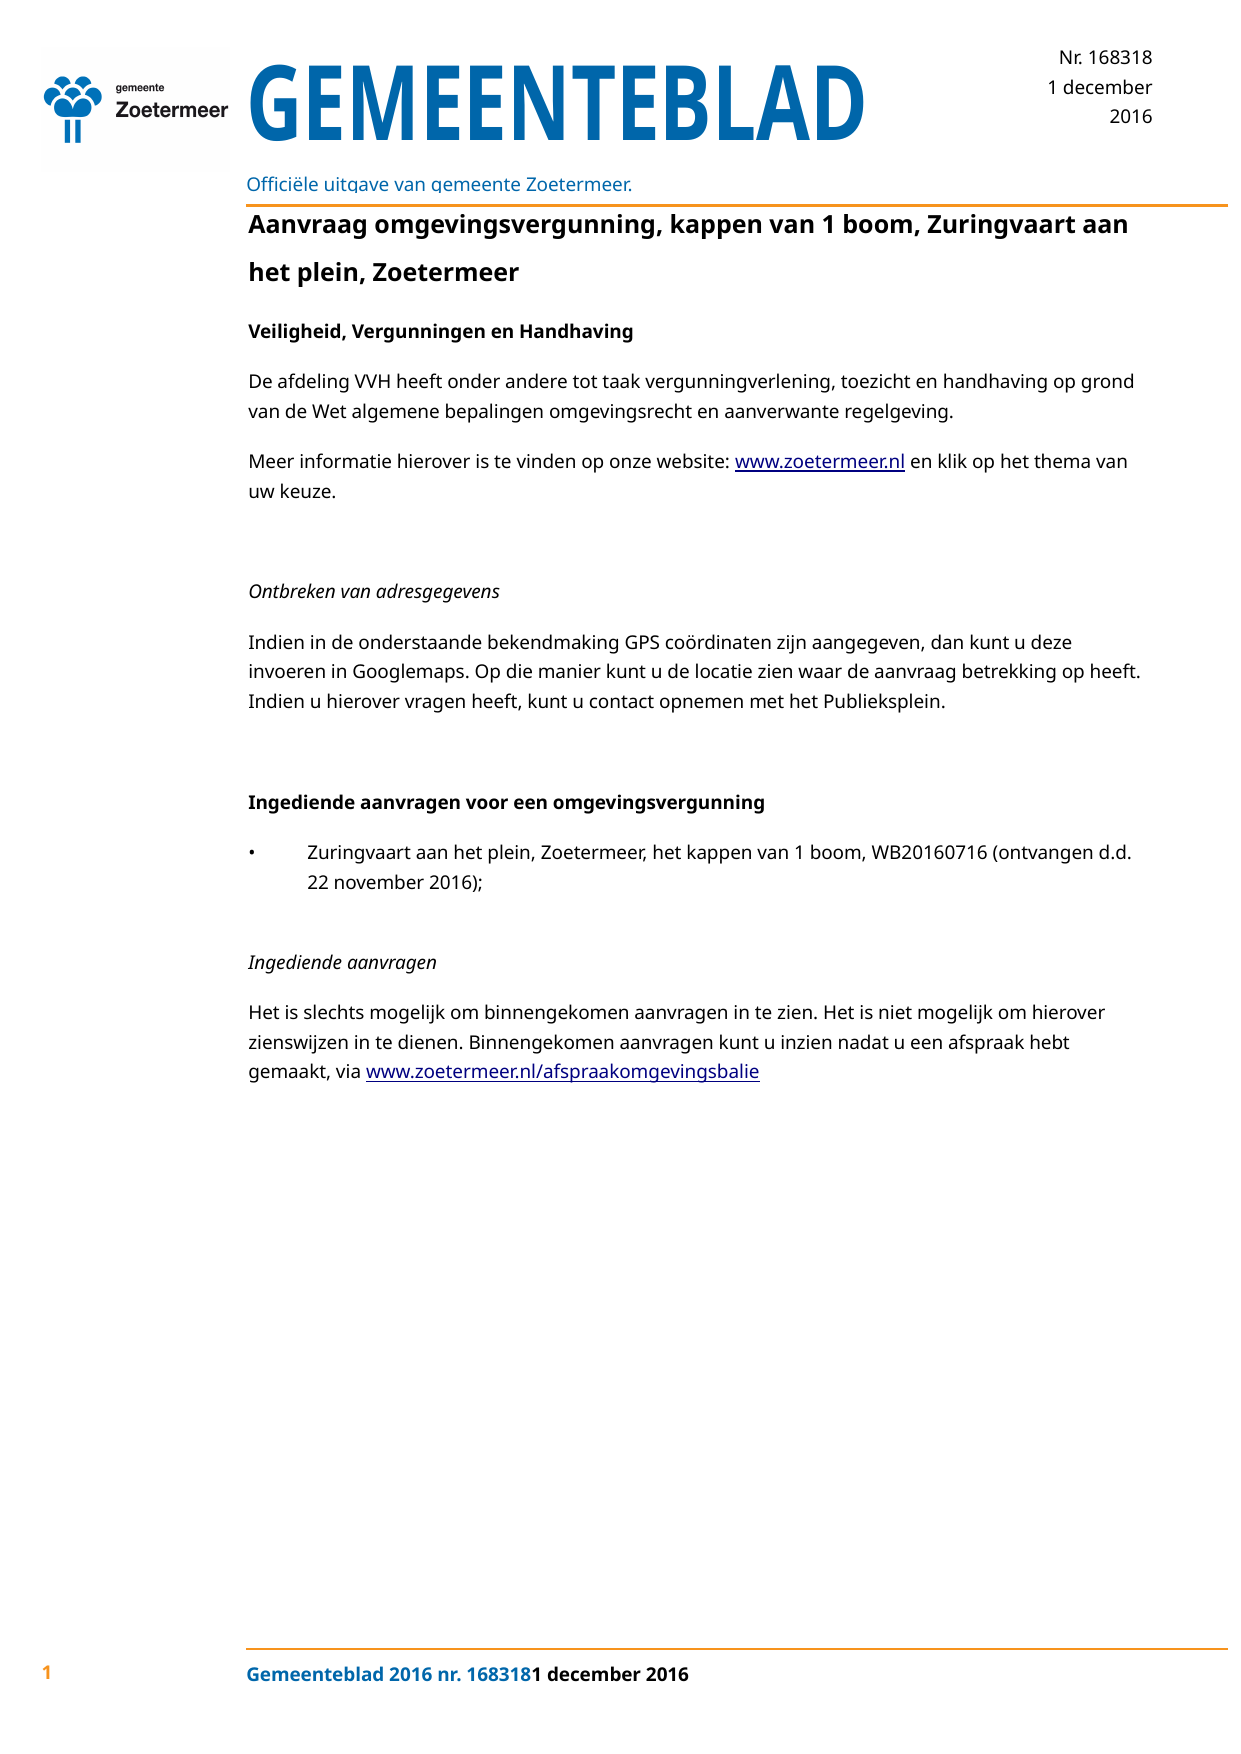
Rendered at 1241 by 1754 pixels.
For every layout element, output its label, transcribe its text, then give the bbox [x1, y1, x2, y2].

text Meer informatie hierover is te vinden op onze website: www.zoetermeer.nl en klik op het thema van uw keuze. [248, 448, 1152, 504]
text Veiligheid, Vergunningen en Handhaving [248, 318, 1152, 344]
text Ingediende aanvragen voor een omgevingsvergunning [248, 789, 1152, 815]
text De afdeling VVH heeft onder andere tot taak vergunningverlening, toezicht en handhaving op grond van de Wet algemene bepalingen omgevingsrecht en aanverwante regelgeving. [248, 368, 1152, 424]
text Ingediende aanvragen [248, 949, 1152, 975]
picture [41, 47, 231, 172]
text Het is slechts mogelijk om binnengekomen aanvragen in te zien. Het is niet mogelijk om hierover zienswijzen in te dienen. Binnengekomen aanvragen kunt u inzien nadat u een afspraak hebt gemaakt, via www.zoetermeer.nl/afspraakomgevingsbalie [248, 999, 1152, 1084]
text Aanvraag omgevingsvergunning, kappen van 1 boom, Zuringvaart aan het plein, Zoetermeer [248, 207, 1152, 288]
list Zuringvaart aan het plein, Zoetermeer, het kappen van 1 boom, WB20160716 (ontvangen d.d. 22 november 2016); [248, 839, 1152, 895]
text Indien in de onderstaande bekendmaking GPS coördinaten zijn aangegeven, dan kunt u deze invoeren in Googlemaps. Op die manier kunt u de locatie zien waar de aanvraag betrekking op heeft. Indien u hierover vragen heeft, kunt u contact opnemen met het Publieksplein. [248, 629, 1152, 714]
text Ontbreken van adresgegevens [248, 579, 1152, 604]
